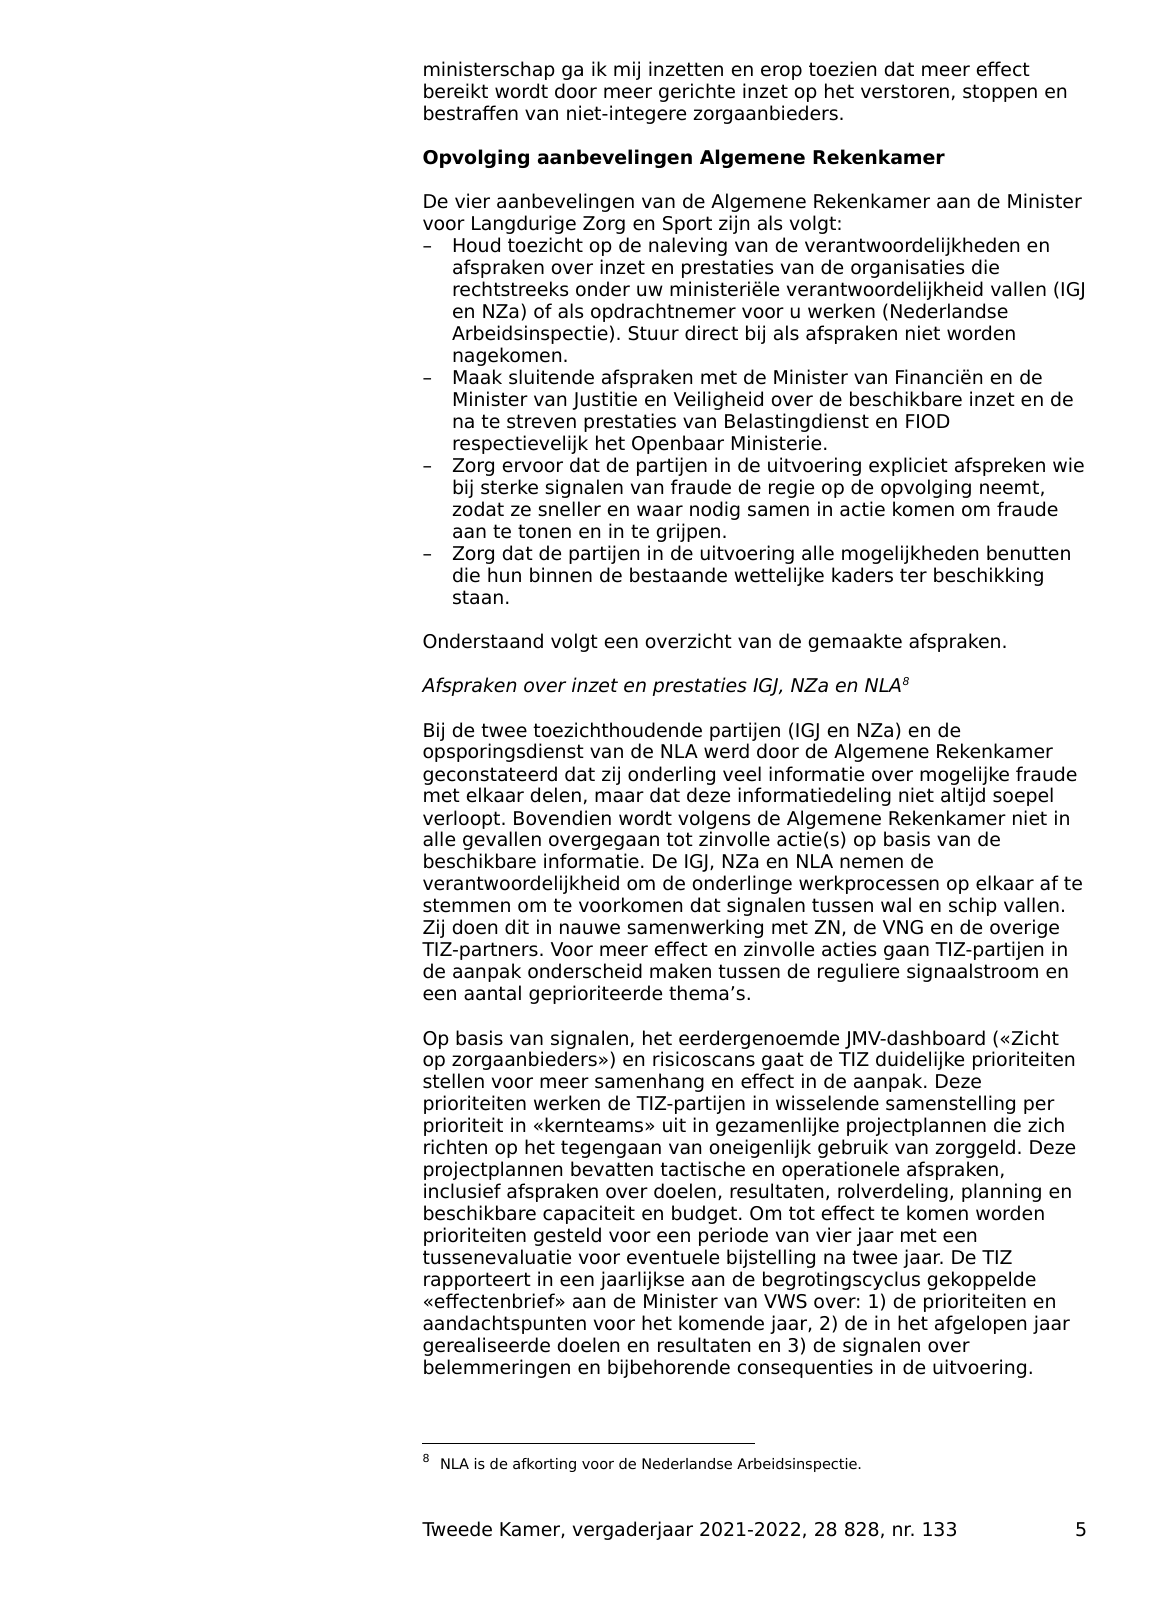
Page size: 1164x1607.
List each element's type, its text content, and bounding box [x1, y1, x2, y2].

text ministerschap ga ik mij inzetten en erop toezien dat meer effect bereikt wordt door meer gerichte inzet op het verstoren, stoppen en bestraffen van niet-integere zorgaanbieders. [422, 59, 1087, 125]
text Onderstaand volgt een overzicht van de gemaakte afspraken. [422, 631, 1087, 653]
text Op basis van signalen, het eerdergenoemde JMV-dashboard («Zicht op zorgaanbieders») en risicoscans gaat de TIZ duidelijke prioriteiten stellen voor meer samenhang en effect in de aanpak. Deze prioriteiten werken de TIZ-partijen in wisselende samenstelling per prioriteit in «kernteams» uit in gezamenlijke projectplannen die zich richten op het tegengaan van oneigenlijk gebruik van zorggeld. Deze projectplannen bevatten tactische en operationele afspraken, inclusief afspraken over doelen, resultaten, rolverdeling, planning en beschikbare capaciteit en budget. Om tot effect te komen worden prioriteiten gesteld voor een periode van vier jaar met een tussenevaluatie voor eventuele bijstelling na twee jaar. De TIZ rapporteert in een jaarlijkse aan de begrotingscyclus gekoppelde «effectenbrief» aan de Minister van VWS over: 1) de prioriteiten en aandachtspunten voor het komende jaar, 2) de in het afgelopen jaar gerealiseerde doelen en resultaten en 3) de signalen over belemmeringen en bijbehorende consequenties in de uitvoering. [422, 1027, 1087, 1379]
subtitle Afspraken over inzet en prestaties IGJ, NZa en NLA [422, 675, 1087, 697]
text – Maak sluitende afspraken met de Minister van Financiën en de Minister van Justitie en Veiligheid over de beschikbare inzet en de na te streven prestaties van Belastingdienst en FIOD respectievelijk het Openbaar Ministerie. [422, 367, 1087, 455]
subtitle Opvolging aanbevelingen Algemene Rekenkamer [422, 147, 1087, 169]
text – Houd toezicht op de naleving van de verantwoordelijkheden en afspraken over inzet en prestaties van de organisaties die rechtstreeks onder uw ministeriële verantwoordelijkheid vallen (IGJ en NZa) of als opdrachtnemer voor u werken (Nederlandse Arbeidsinspectie). Stuur direct bij als afspraken niet worden nagekomen. [422, 235, 1087, 367]
text De vier aanbevelingen van de Algemene Rekenkamer aan de Minister voor Langdurige Zorg en Sport zijn als volgt: [422, 191, 1087, 235]
text – Zorg dat de partijen in de uitvoering alle mogelijkheden benutten die hun binnen de bestaande wettelijke kaders ter beschikking staan. [422, 543, 1087, 609]
text Bij de twee toezichthoudende partijen (IGJ en NZa) en de opsporingsdienst van de NLA werd door de Algemene Rekenkamer geconstateerd dat zij onderling veel informatie over mogelijke fraude met elkaar delen, maar dat deze informatiedeling niet altijd soepel verloopt. Bovendien wordt volgens de Algemene Rekenkamer niet in alle gevallen overgegaan tot zinvolle actie(s) op basis van de beschikbare informatie. De IGJ, NZa en NLA nemen de verantwoordelijkheid om de onderlinge werkprocessen op elkaar af te stemmen om te voorkomen dat signalen tussen wal en schip vallen. Zij doen dit in nauwe samenwerking met ZN, de VNG en de overige TIZ-partners. Voor meer effect en zinvolle acties gaan TIZ-partijen in de aanpak onderscheid maken tussen de reguliere signaalstroom en een aantal geprioriteerde thema’s. [422, 719, 1087, 1005]
text NLA is de afkorting voor de Nederlandse Arbeidsinspectie. [422, 1452, 1087, 1474]
text – Zorg ervoor dat de partijen in de uitvoering expliciet afspreken wie bij sterke signalen van fraude de regie op de opvolging neemt, zodat ze sneller en waar nodig samen in actie komen om fraude aan te tonen en in te grijpen. [422, 455, 1087, 543]
